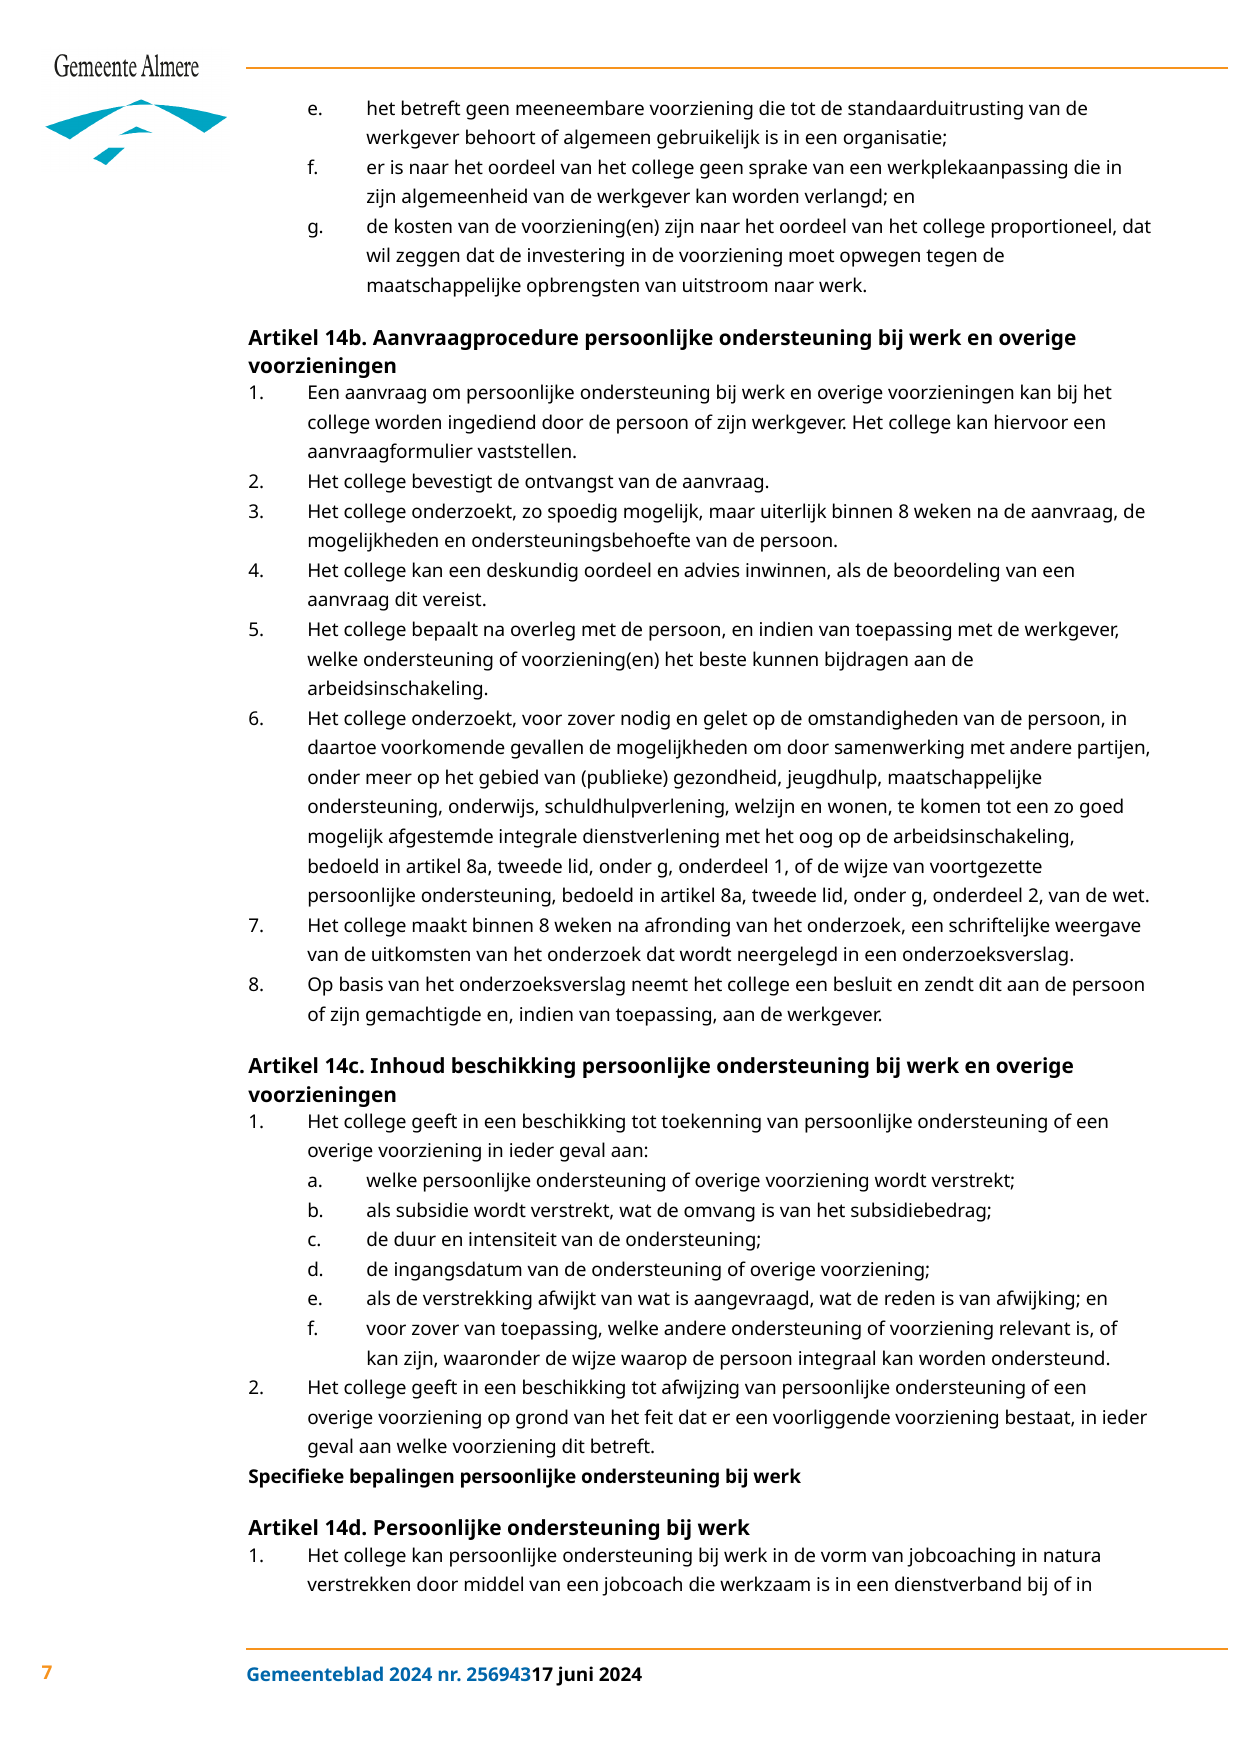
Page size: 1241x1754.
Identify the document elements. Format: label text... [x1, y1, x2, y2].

list Een aanvraag om persoonlijke ondersteuning bij werk en overige voorzieningen kan bij het college worden ingediend door de persoon of zijn werkgever. Het college kan hiervoor een aanvraagformulier vaststellen. [248, 379, 1152, 464]
list als subsidie wordt verstrekt, wat de omvang is van het subsidiebedrag; [307, 1197, 1152, 1223]
list Het college kan een deskundig oordeel en advies inwinnen, als de beoordeling van een aanvraag dit vereist. [248, 557, 1152, 612]
list Het college maakt binnen 8 weken na afronding van het onderzoek, een schriftelijke weergave van de uitkomsten van het onderzoek dat wordt neergelegd in een onderzoeksverslag. [248, 912, 1152, 967]
list Het college onderzoekt, voor zover nodig en gelet op de omstandigheden van de persoon, in daartoe voorkomende gevallen de mogelijkheden om door samenwerking met andere partijen, onder meer op het gebied van (publieke) gezondheid, jeugdhulp, maatschappelijke ondersteuning, onderwijs, schuldhulpverlening, welzijn en wonen, te komen tot een zo goed mogelijk afgestemde integrale dienstverlening met het oog op de arbeidsinschakeling, bedoeld in artikel 8a, tweede lid, onder g, onderdeel 1, of de wijze van voortgezette persoonlijke ondersteuning, bedoeld in artikel 8a, tweede lid, onder g, onderdeel 2, van de wet. [248, 705, 1152, 908]
list de kosten van de voorziening(en) zijn naar het oordeel van het college proportioneel, dat wil zeggen dat de investering in de voorziening moet opwegen tegen de maatschappelijke opbrengsten van uitstroom naar werk. [307, 213, 1152, 298]
list Het college kan persoonlijke ondersteuning bij werk in de vorm van jobcoaching in natura verstrekken door middel van een jobcoach die werkzaam is in een dienstverband bij of in [248, 1542, 1152, 1597]
list het betreft geen meeneembare voorziening die tot de standaarduitrusting van de werkgever behoort of algemeen gebruikelijk is in een organisatie; [307, 95, 1152, 150]
list Het college geeft in een beschikking tot toekenning van persoonlijke ondersteuning of een overige voorziening in ieder geval aan: [248, 1108, 1152, 1163]
list welke persoonlijke ondersteuning of overige voorziening wordt verstrekt; [307, 1167, 1152, 1193]
text Artikel 14d. Persoonlijke ondersteuning bij werk [248, 1513, 1152, 1542]
list Het college bepaalt na overleg met de persoon, en indien van toepassing met de werkgever, welke ondersteuning of voorziening(en) het beste kunnen bijdragen aan de arbeidsinschakeling. [248, 616, 1152, 701]
text Artikel 14c. Inhoud beschikking persoonlijke ondersteuning bij werk en overige voorzieningen [248, 1051, 1152, 1108]
text Specifieke bepalingen persoonlijke ondersteuning bij werk [248, 1463, 1152, 1489]
list voor zover van toepassing, welke andere ondersteuning of voorziening relevant is, of kan zijn, waaronder de wijze waarop de persoon integraal kan worden ondersteund. [307, 1315, 1152, 1371]
list Het college onderzoekt, zo spoedig mogelijk, maar uiterlijk binnen 8 weken na de aanvraag, de mogelijkheden en ondersteuningsbehoefte van de persoon. [248, 498, 1152, 553]
list Het college geeft in een beschikking tot afwijzing van persoonlijke ondersteuning of een overige voorziening op grond van het feit dat er een voorliggende voorziening bestaat, in ieder geval aan welke voorziening dit betreft. [248, 1374, 1152, 1459]
list Op basis van het onderzoeksverslag neemt het college een besluit en zendt dit aan de persoon of zijn gemachtigde en, indien van toepassing, aan de werkgever. [248, 971, 1152, 1027]
list Het college bevestigt de ontvangst van de aanvraag. [248, 468, 1152, 494]
list als de verstrekking afwijkt van wat is aangevraagd, wat de reden is van afwijking; en [307, 1286, 1152, 1311]
picture [41, 47, 231, 172]
list er is naar het oordeel van het college geen sprake van een werkplekaanpassing die in zijn algemeenheid van de werkgever kan worden verlangd; en [307, 154, 1152, 209]
list de ingangsdatum van de ondersteuning of overige voorziening; [307, 1256, 1152, 1282]
list de duur en intensiteit van de ondersteuning; [307, 1226, 1152, 1252]
text Artikel 14b. Aanvraagprocedure persoonlijke ondersteuning bij werk en overige voorzieningen [248, 323, 1152, 379]
